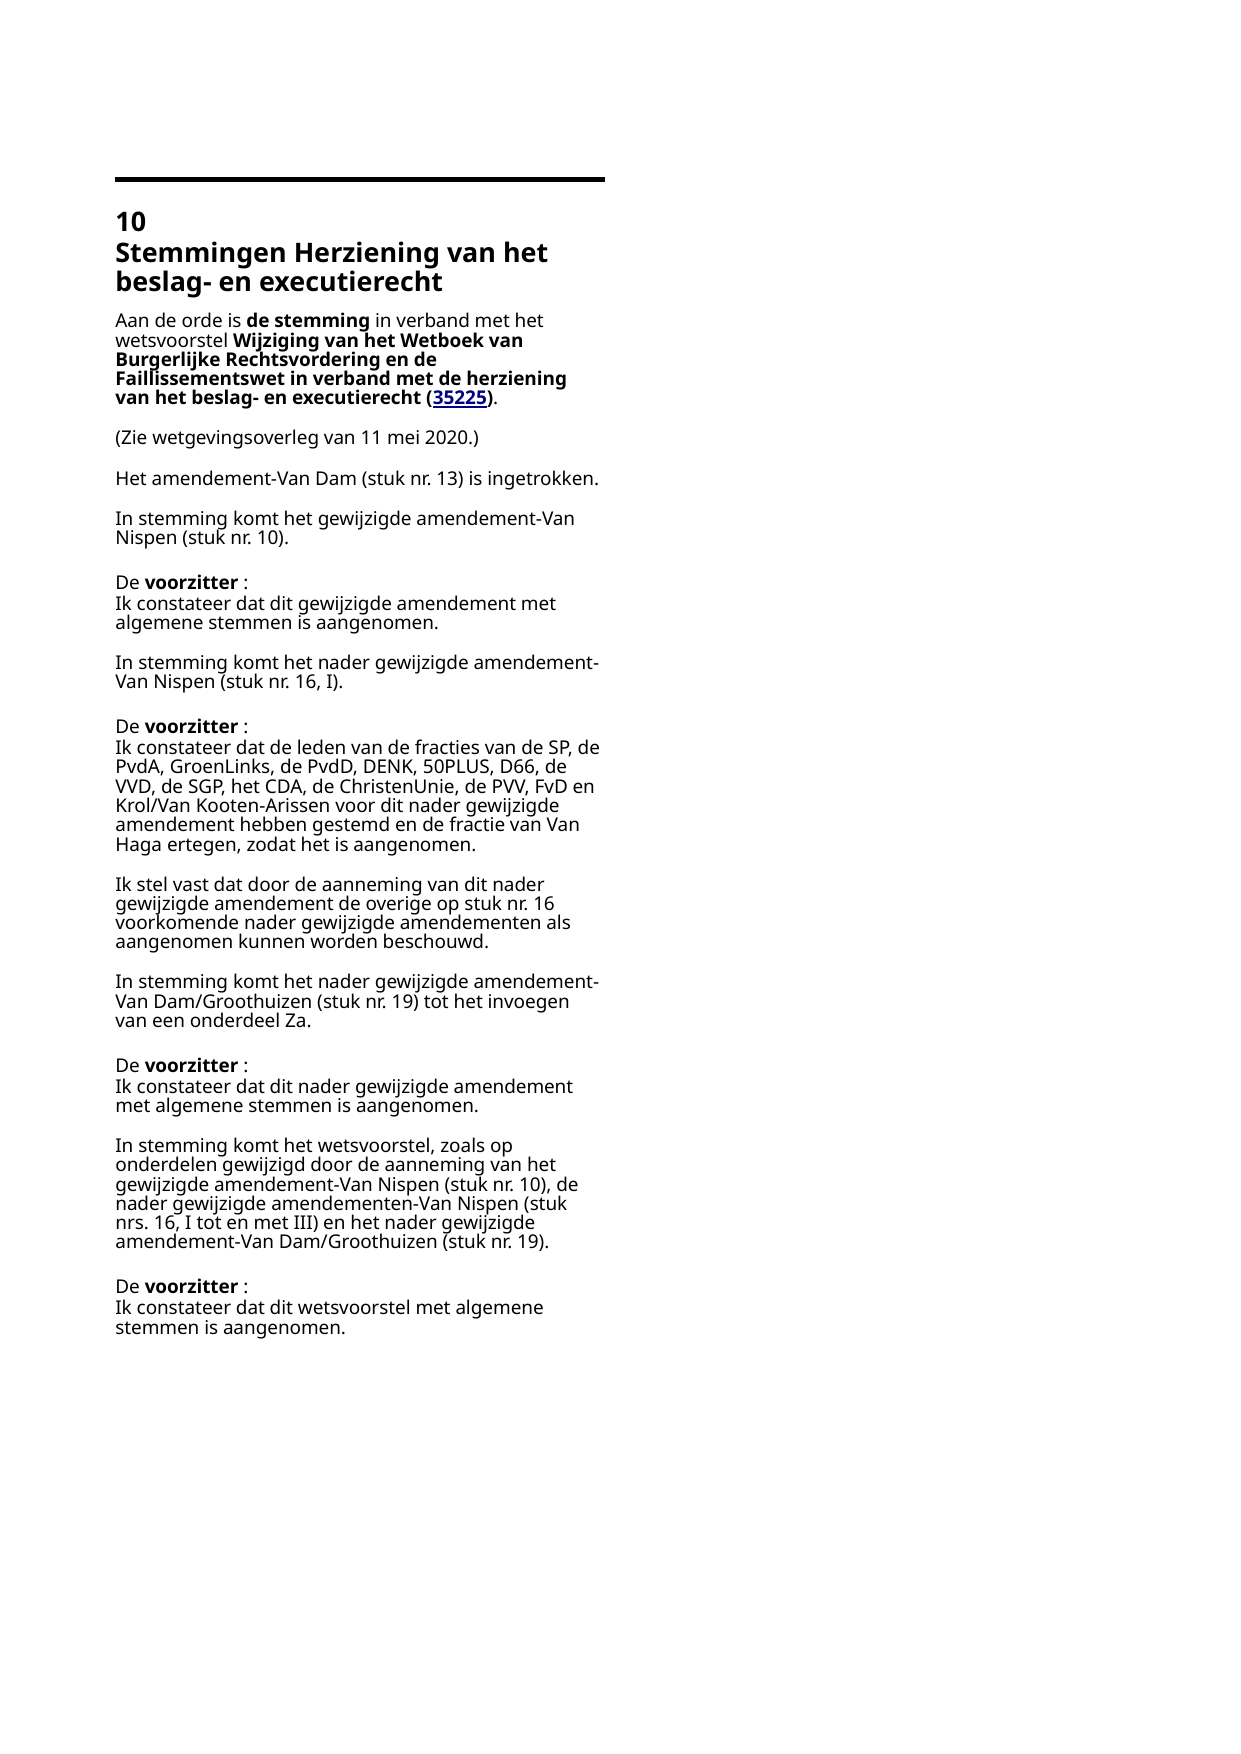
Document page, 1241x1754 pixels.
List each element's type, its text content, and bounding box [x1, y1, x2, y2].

text In stemming komt het nader gewijzigde amendement-Van Dam/Groothuizen (stuk nr. 19) tot het invoegen van een onderdeel Za. [115, 973, 605, 1031]
text Ik constateer dat dit gewijzigde amendement met algemene stemmen is aangenomen. [115, 595, 605, 633]
text Stemmingen Herziening van het beslag- en executierecht [115, 239, 605, 312]
text 10 [115, 203, 605, 239]
text In stemming komt het gewijzigde amendement-Van Nispen (stuk nr. 10). [115, 509, 605, 548]
text Ik constateer dat dit nader gewijzigde amendement met algemene stemmen is aangenomen. [115, 1078, 605, 1116]
text De voorzitter : [115, 713, 605, 739]
text De voorzitter : [115, 1274, 605, 1299]
text Ik stel vast dat door de aanneming van dit nader gewijzigde amendement de overige op stuk nr. 16 voorkomende nader gewijzigde amendementen als aangenomen kunnen worden beschouwd. [115, 876, 605, 953]
text In stemming komt het wetsvoorstel, zoals op onderdelen gewijzigd door de aanneming van het gewijzigde amendement-Van Nispen (stuk nr. 10), de nader gewijzigde amendementen-Van Nispen (stuk nrs. 16, I tot en met III) en het nader gewijzigde amendement-Van Dam/Groothuizen (stuk nr. 19). [115, 1137, 605, 1253]
text De voorzitter : [115, 1052, 605, 1078]
text Ik constateer dat de leden van de fracties van de SP, de PvdA, GroenLinks, de PvdD, DENK, 50PLUS, D66, de VVD, de SGP, het CDA, de ChristenUnie, de PVV, FvD en Krol/Van Kooten-Arissen voor dit nader gewijzigde amendement hebben gestemd en de fractie van Van Haga ertegen, zodat het is aangenomen. [115, 739, 605, 855]
text Aan de orde is de stemming in verband met het wetsvoorstel Wijziging van het Wetboek van Burgerlijke Rechtsvordering en de Faillissementswet in verband met de herziening van het beslag- en executierecht (35225). [115, 312, 605, 409]
text Het amendement-Van Dam (stuk nr. 13) is ingetrokken. [115, 469, 605, 489]
text De voorzitter : [115, 569, 605, 595]
text Ik constateer dat dit wetsvoorstel met algemene stemmen is aangenomen. [115, 1299, 605, 1338]
text In stemming komt het nader gewijzigde amendement-Van Nispen (stuk nr. 16, I). [115, 654, 605, 693]
text (Zie wetgevingsoverleg van 11 mei 2020.) [115, 429, 605, 449]
